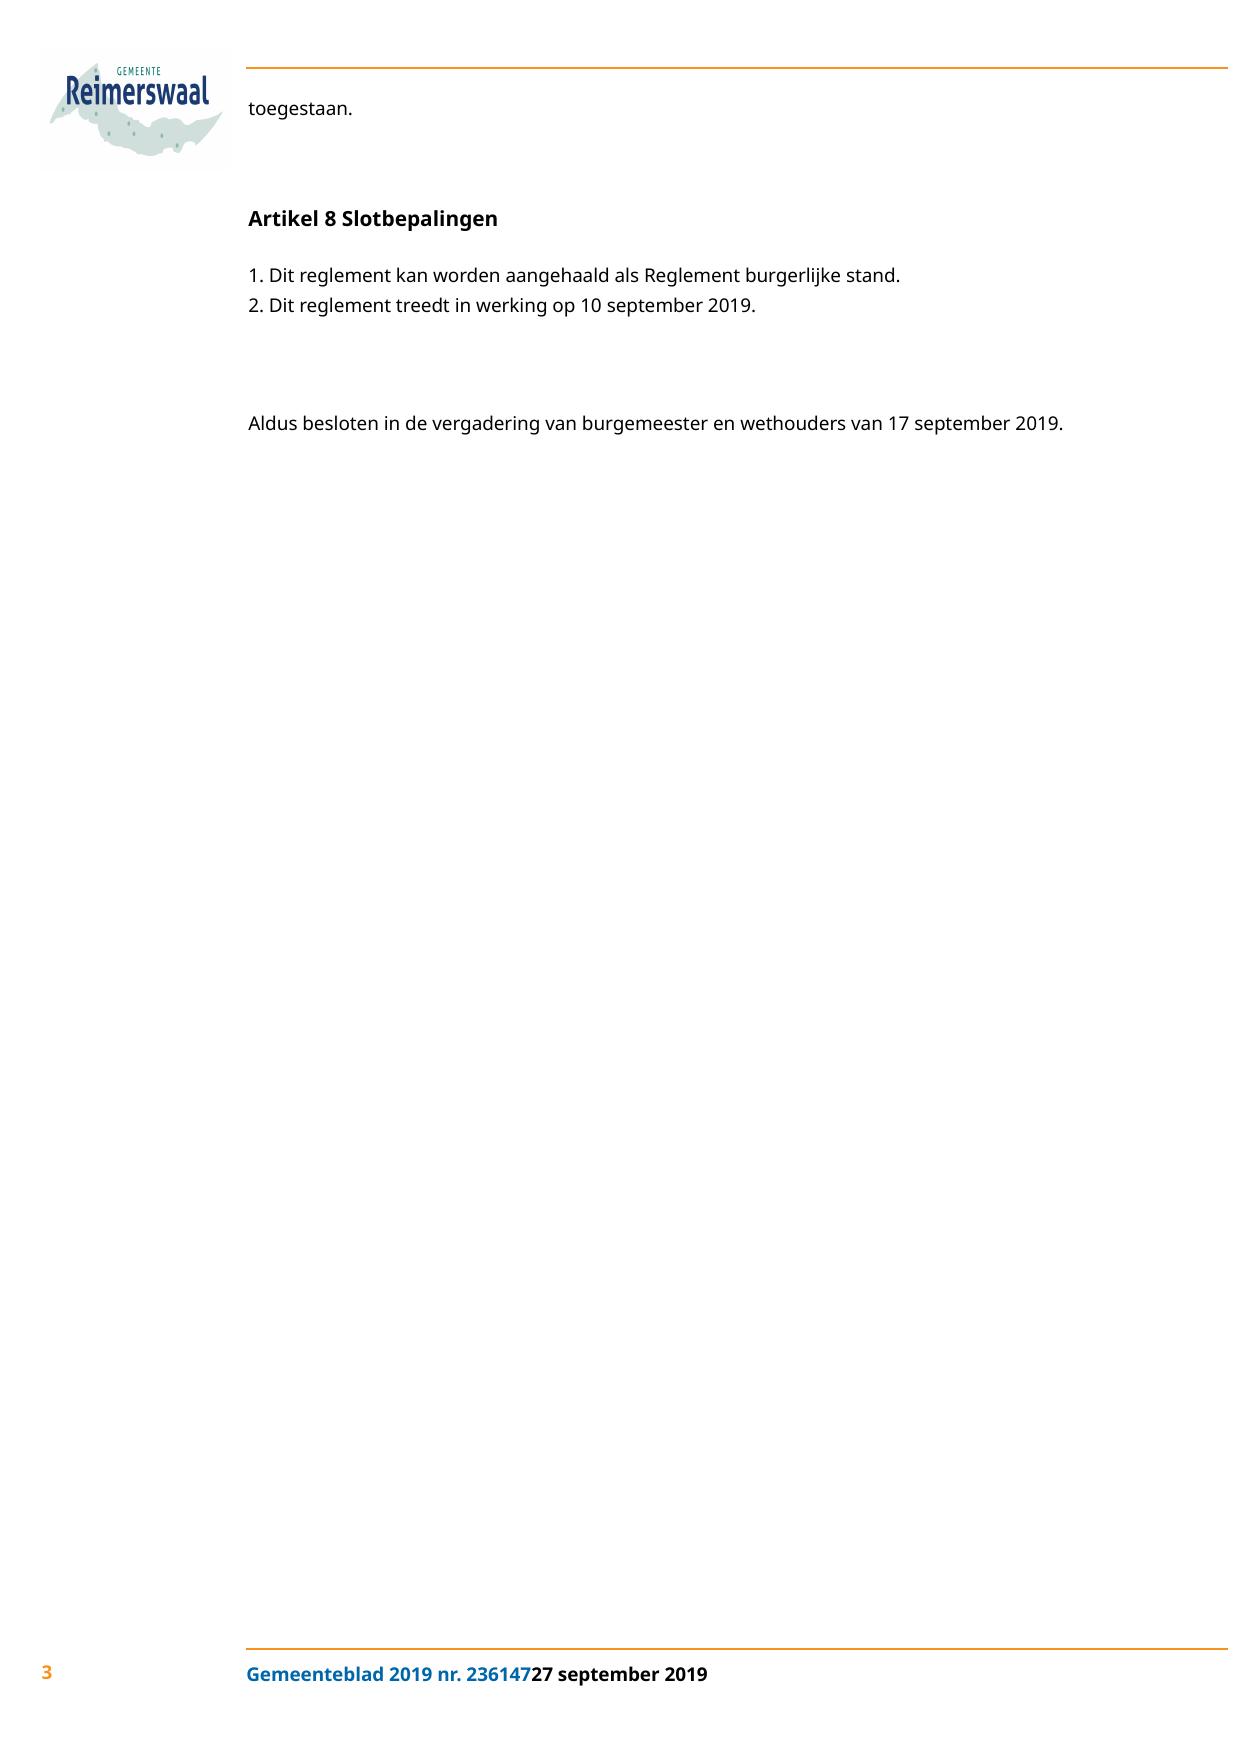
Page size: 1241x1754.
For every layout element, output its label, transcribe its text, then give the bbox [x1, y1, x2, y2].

picture [41, 47, 231, 172]
text Aldus besloten in de vergadering van burgemeester en wethouders van 17 september 2019. [248, 410, 1152, 436]
text 2. Dit reglement treedt in werking op 10 september 2019. [248, 292, 1152, 318]
text 1. Dit reglement kan worden aangehaald als Reglement burgerlijke stand. [248, 262, 1152, 288]
text Artikel 8 Slotbepalingen [248, 204, 1152, 233]
text toegestaan. [248, 95, 1152, 121]
